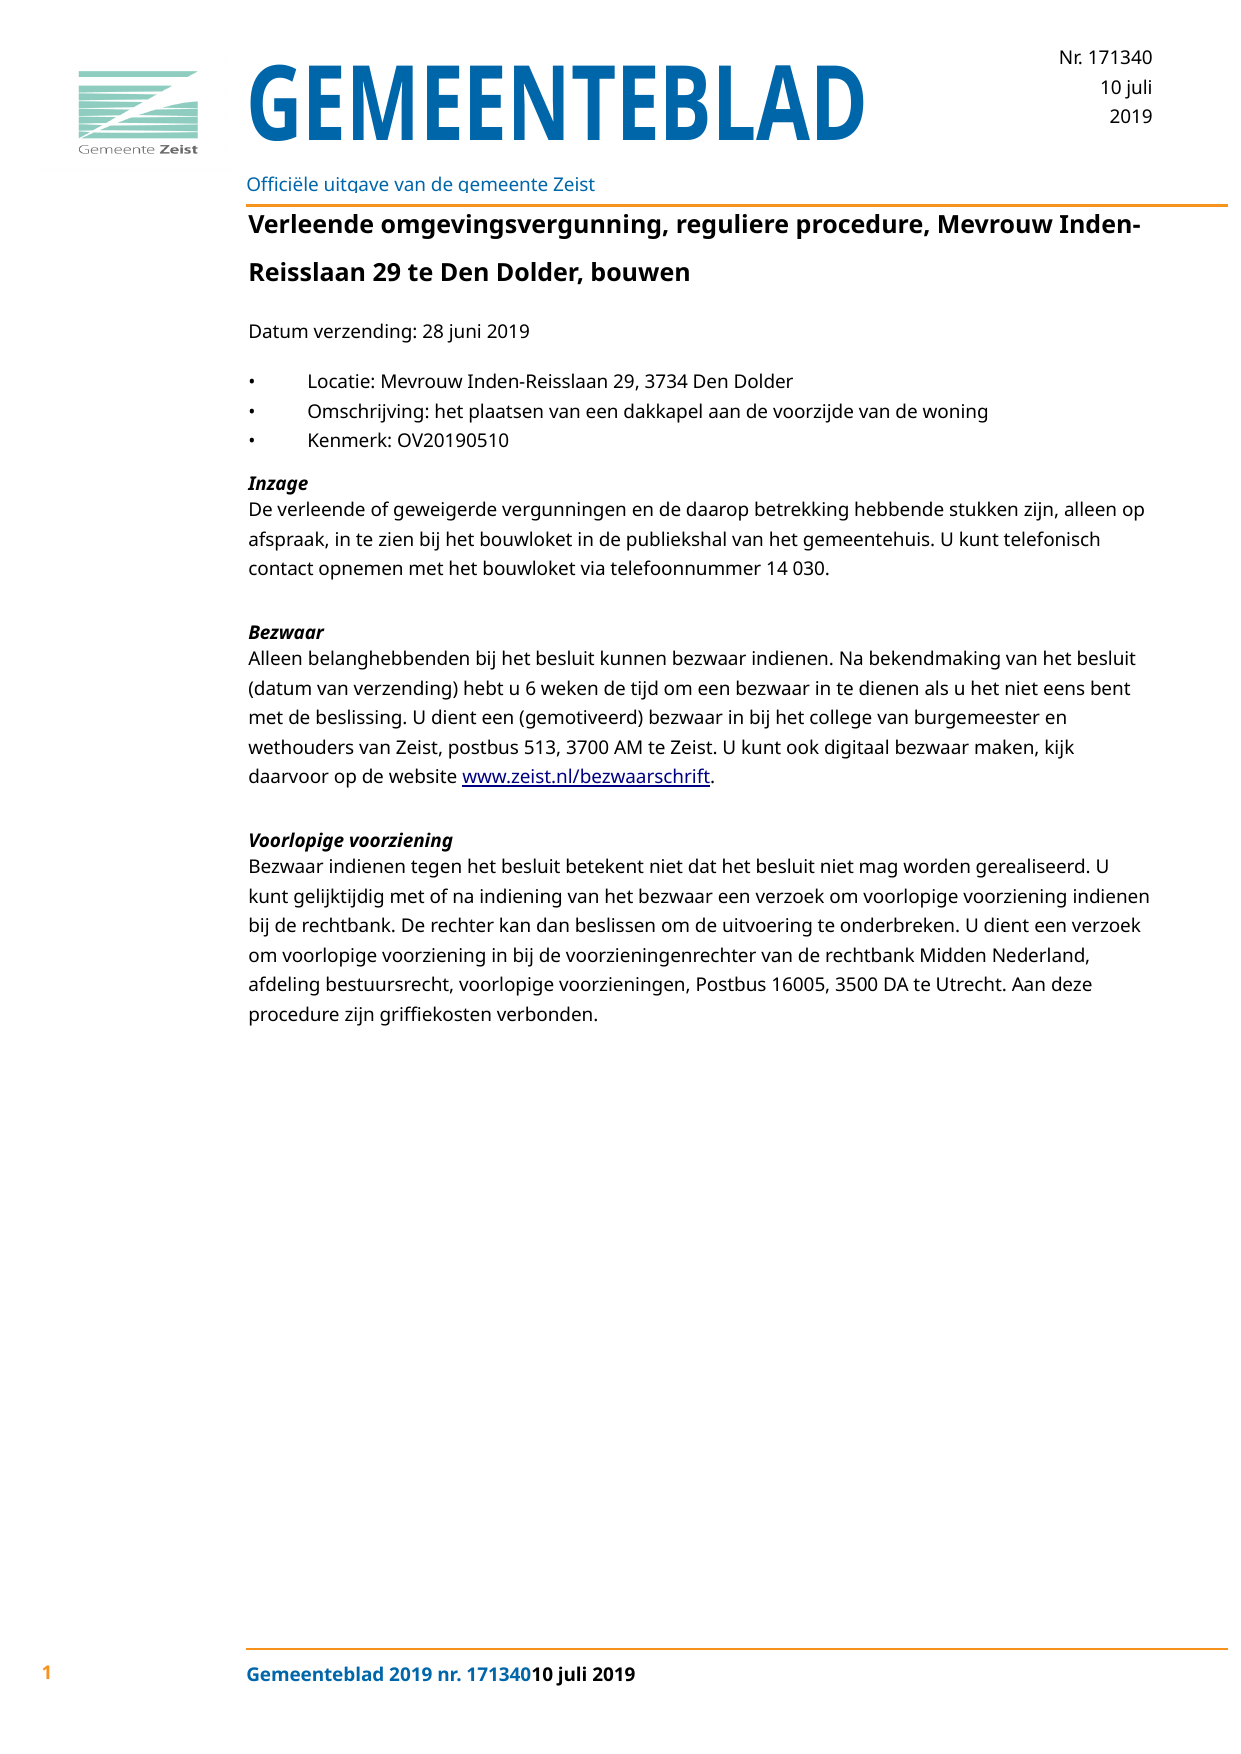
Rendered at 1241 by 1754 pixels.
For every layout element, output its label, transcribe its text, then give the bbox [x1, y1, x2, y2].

text De verleende of geweigerde vergunningen en de daarop betrekking hebbende stukken zijn, alleen op afspraak, in te zien bij het bouwloket in de publiekshal van het gemeentehuis. U kunt telefonisch contact opnemen met het bouwloket via telefoonnummer 14 030. [248, 496, 1152, 581]
list Omschrijving: het plaatsen van een dakkapel aan de voorzijde van de woning [248, 398, 1152, 424]
text Bezwaar indienen tegen het besluit betekent niet dat het besluit niet mag worden gerealiseerd. U kunt gelijktijdig met of na indiening van het bezwaar een verzoek om voorlopige voorziening indienen bij de rechtbank. De rechter kan dan beslissen om de uitvoering te onderbreken. U dient een verzoek om voorlopige voorziening in bij de voorzieningenrechter van de rechtbank Midden Nederland, afdeling bestuursrecht, voorlopige voorzieningen, Postbus 16005, 3500 DA te Utrecht. Aan deze procedure zijn griffiekosten verbonden. [248, 853, 1152, 1027]
text Inzage [248, 471, 1152, 496]
list Kenmerk: OV20190510 [248, 427, 1152, 453]
text Verleende omgevingsvergunning, reguliere procedure, Mevrouw Inden-Reisslaan 29 te Den Dolder, bouwen [248, 207, 1152, 288]
picture [41, 47, 231, 172]
text Alleen belanghebbenden bij het besluit kunnen bezwaar indienen. Na bekendmaking van het besluit (datum van verzending) hebt u 6 weken de tijd om een bezwaar in te dienen als u het niet eens bent met de beslissing. U dient een (gemotiveerd) bezwaar in bij het college van burgemeester en wethouders van Zeist, postbus 513, 3700 AM te Zeist. U kunt ook digitaal bezwaar maken, kijk daarvoor op de website www.zeist.nl/bezwaarschrift. [248, 645, 1152, 789]
text Datum verzending: 28 juni 2019 [248, 318, 1152, 344]
list Locatie: Mevrouw Inden-Reisslaan 29, 3734 Den Dolder [248, 368, 1152, 394]
text Bezwaar [248, 619, 1152, 645]
text Voorlopige voorziening [248, 827, 1152, 853]
